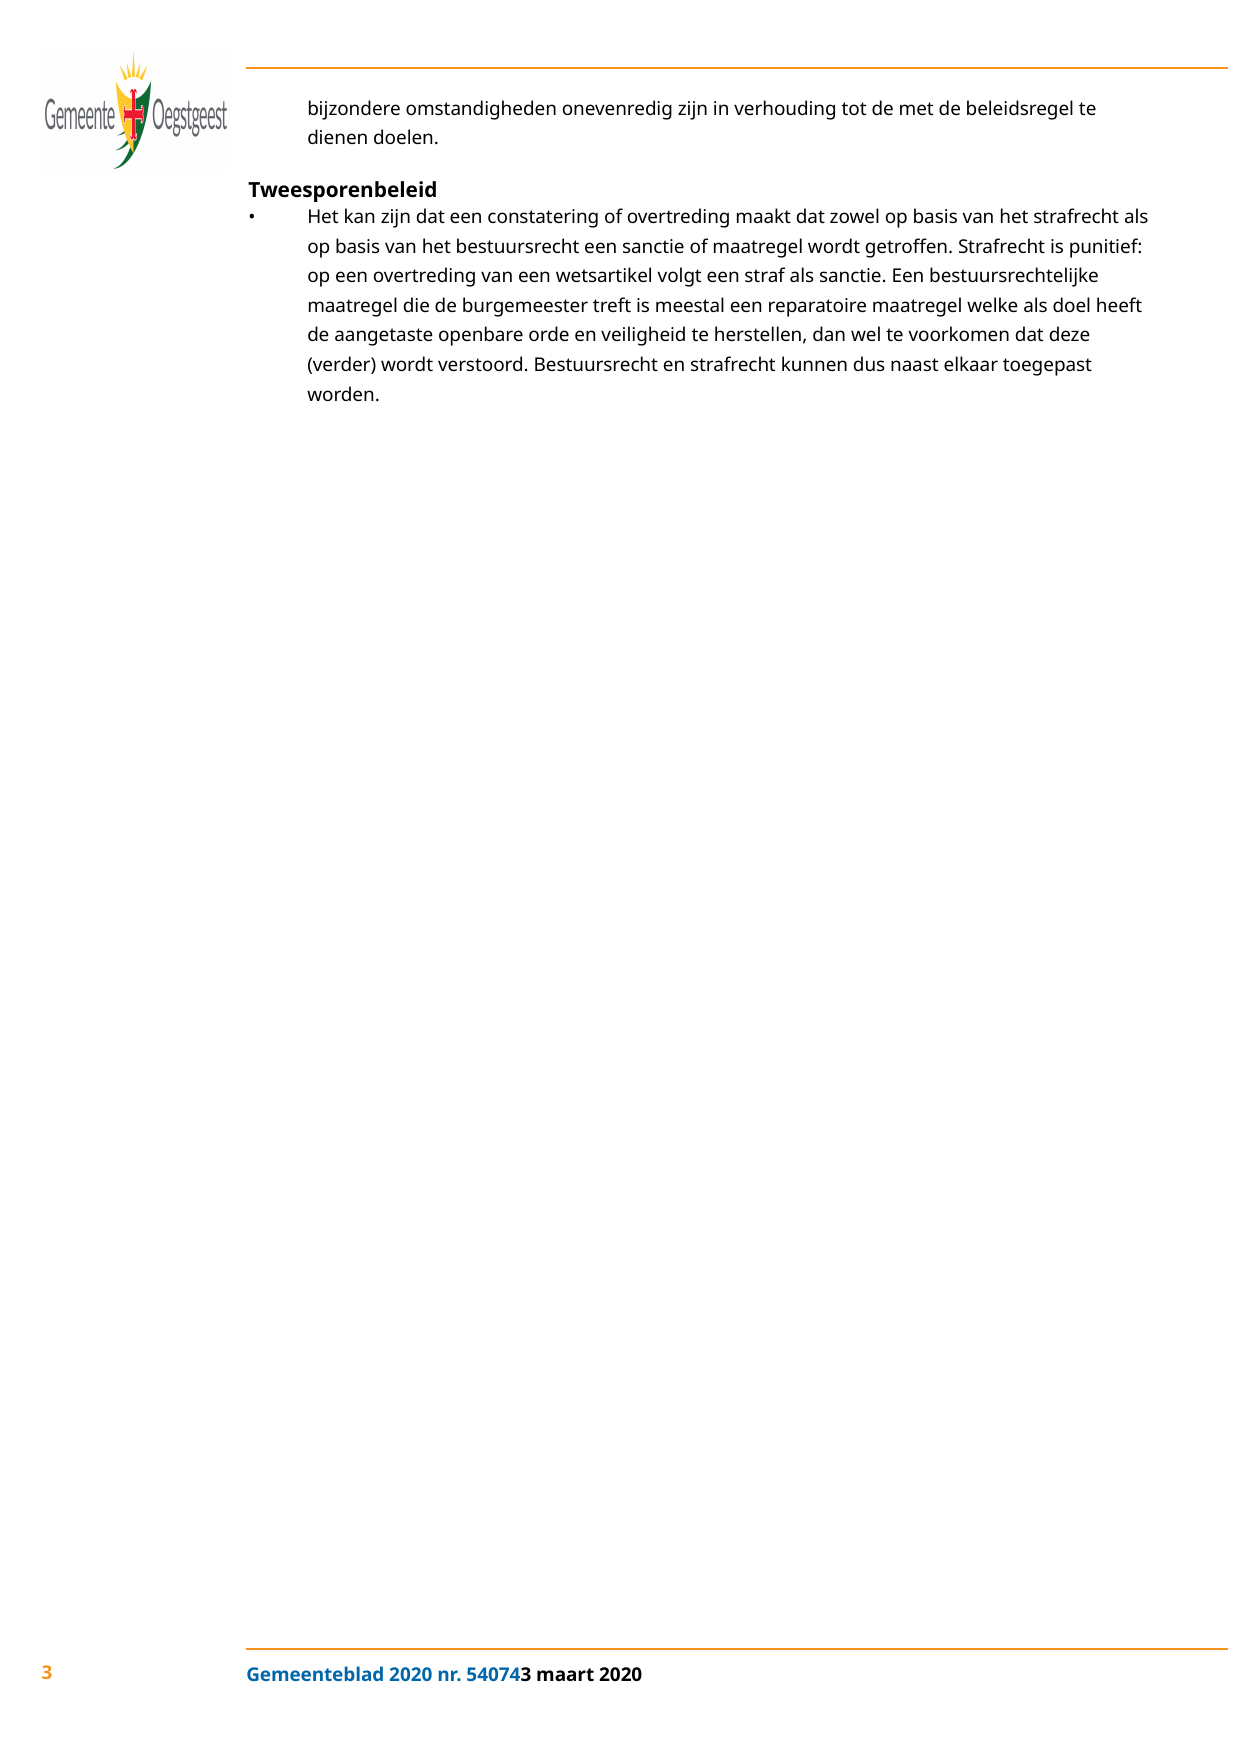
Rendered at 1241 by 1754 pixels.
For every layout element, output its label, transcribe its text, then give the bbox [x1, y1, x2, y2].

list Het kan zijn dat een constatering of overtreding maakt dat zowel op basis van het strafrecht als op basis van het bestuursrecht een sanctie of maatregel wordt getroffen. Strafrecht is punitief: op een overtreding van een wetsartikel volgt een straf als sanctie. Een bestuursrechtelijke maatregel die de burgemeester treft is meestal een reparatoire maatregel welke als doel heeft de aangetaste openbare orde en veiligheid te herstellen, dan wel te voorkomen dat deze (verder) wordt verstoord. Bestuursrecht en strafrecht kunnen dus naast elkaar toegepast worden. [248, 203, 1152, 406]
picture [41, 47, 231, 172]
text Tweesporenbeleid [248, 175, 1152, 203]
list bijzondere omstandigheden onevenredig zijn in verhouding tot de met de beleidsregel te dienen doelen. [248, 95, 1152, 150]
